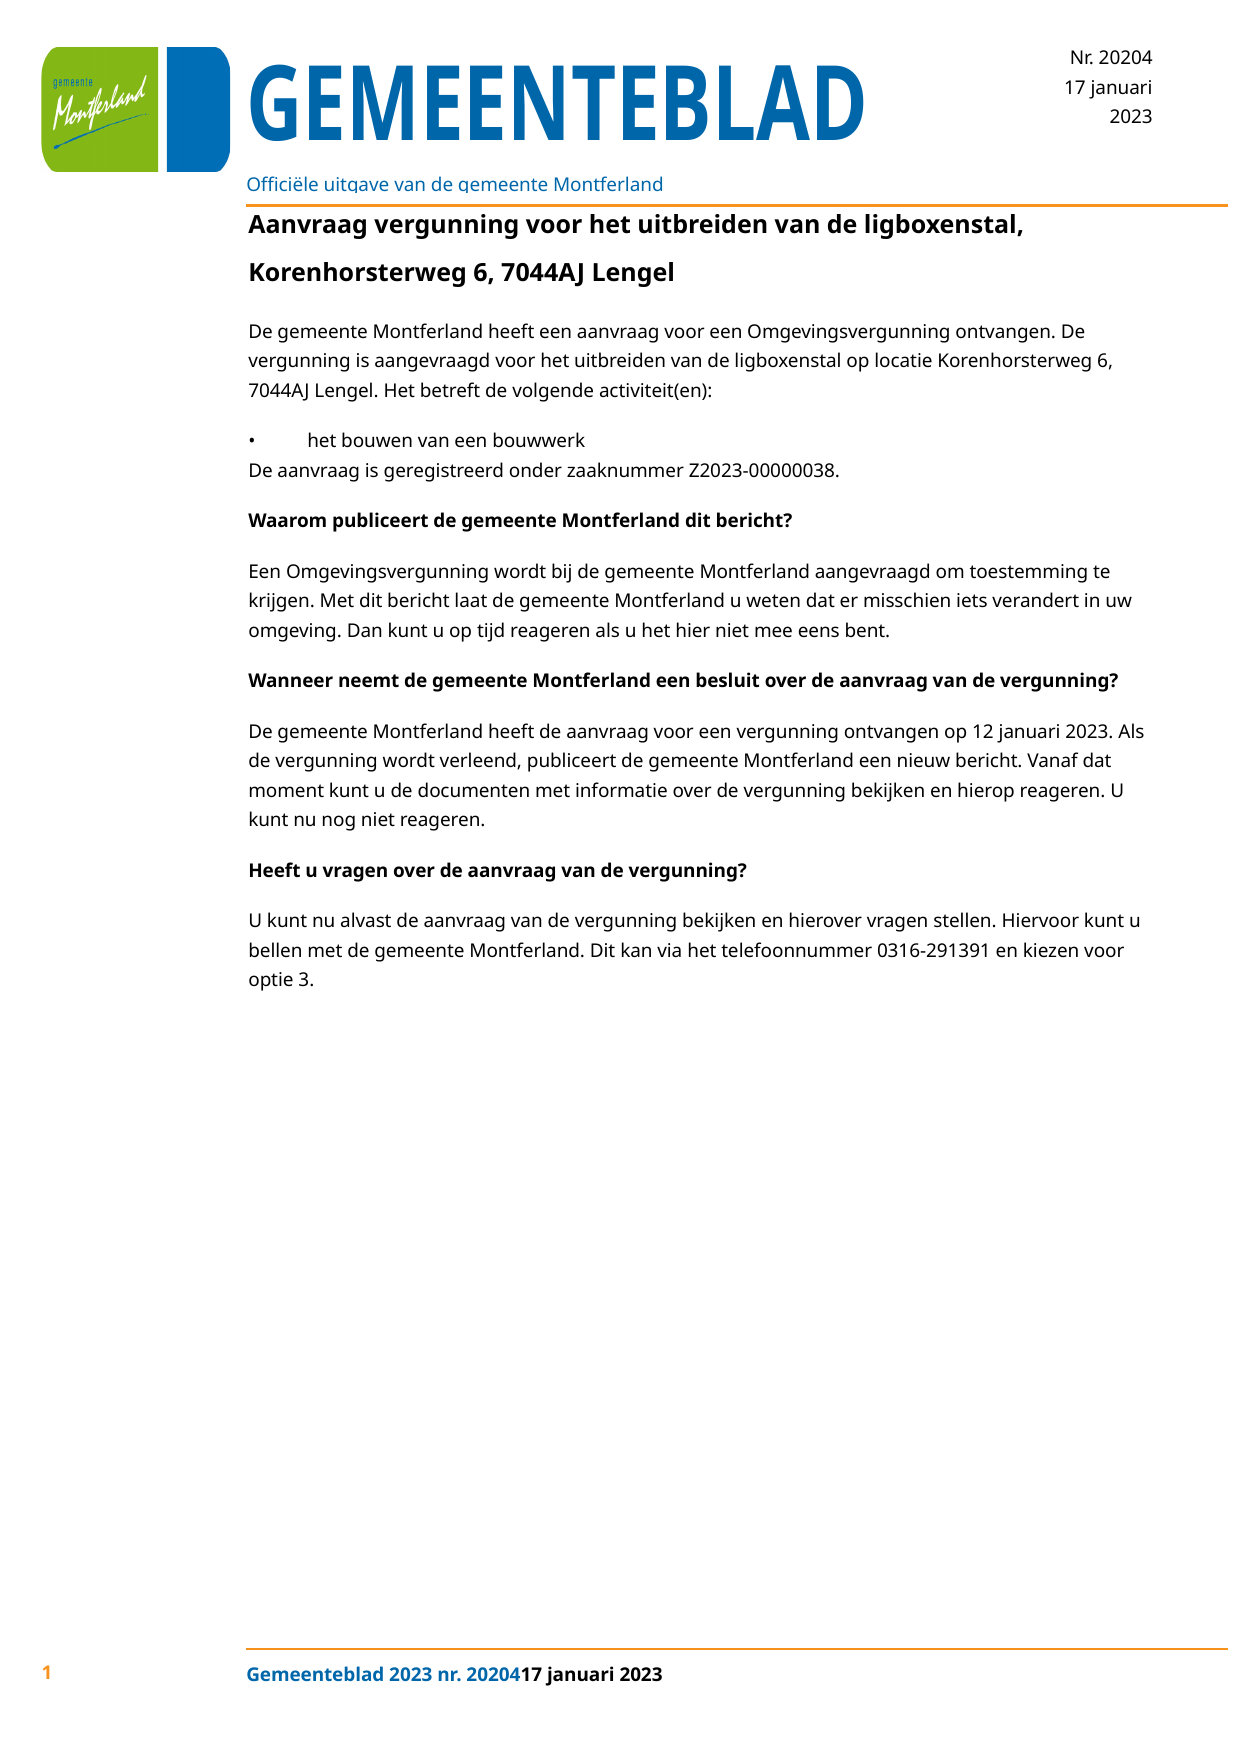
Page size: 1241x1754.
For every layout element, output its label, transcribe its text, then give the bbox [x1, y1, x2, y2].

text Wanneer neemt de gemeente Montferland een besluit over de aanvraag van de vergunning? [248, 667, 1152, 693]
text U kunt nu alvast de aanvraag van de vergunning bekijken en hierover vragen stellen. Hiervoor kunt u bellen met de gemeente Montferland. Dit kan via het telefoonnummer 0316-291391 en kiezen voor optie 3. [248, 907, 1152, 992]
text Een Omgevingsvergunning wordt bij de gemeente Montferland aangevraagd om toestemming te krijgen. Met dit bericht laat de gemeente Montferland u weten dat er misschien iets verandert in uw omgeving. Dan kunt u op tijd reageren als u het hier niet mee eens bent. [248, 558, 1152, 643]
list het bouwen van een bouwwerk [248, 427, 1152, 453]
text De aanvraag is geregistreerd onder zaaknummer Z2023-00000038. [248, 457, 1152, 483]
text Aanvraag vergunning voor het uitbreiden van de ligboxenstal, Korenhorsterweg 6, 7044AJ Lengel [248, 207, 1152, 288]
text De gemeente Montferland heeft een aanvraag voor een Omgevingsvergunning ontvangen. De vergunning is aangevraagd voor het uitbreiden van de ligboxenstal op locatie Korenhorsterweg 6, 7044AJ Lengel. Het betreft de volgende activiteit(en): [248, 318, 1152, 403]
text Waarom publiceert de gemeente Montferland dit bericht? [248, 507, 1152, 533]
text Heeft u vragen over de aanvraag van de vergunning? [248, 857, 1152, 883]
text De gemeente Montferland heeft de aanvraag voor een vergunning ontvangen op 12 januari 2023. Als de vergunning wordt verleend, publiceert de gemeente Montferland een nieuw bericht. Vanaf dat moment kunt u de documenten met informatie over de vergunning bekijken en hierop reageren. U kunt nu nog niet reageren. [248, 718, 1152, 832]
picture [41, 47, 231, 172]
